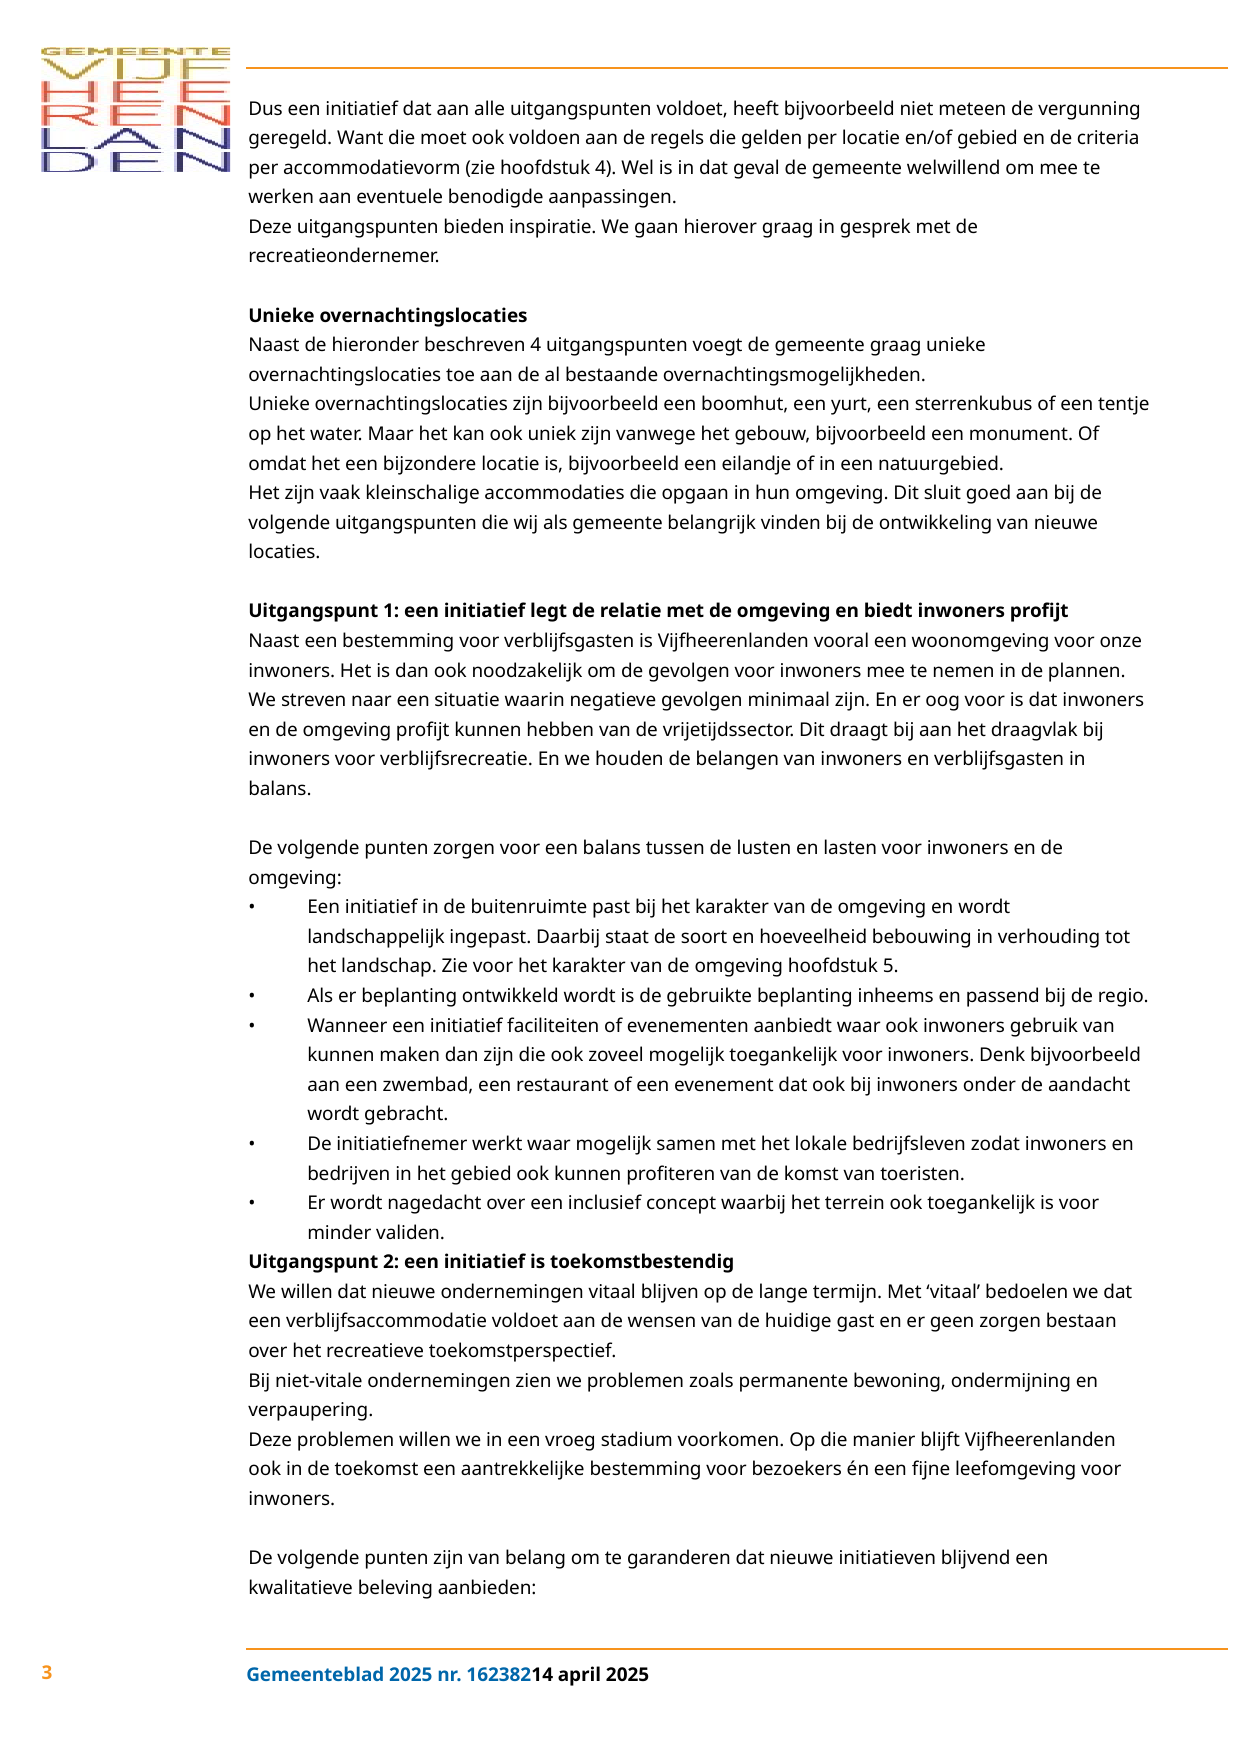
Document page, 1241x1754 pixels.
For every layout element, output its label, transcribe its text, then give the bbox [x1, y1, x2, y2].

list Er wordt nagedacht over een inclusief concept waarbij het terrein ook toegankelijk is voor minder validen. [248, 1189, 1152, 1245]
text Uitgangspunt 2: een initiatief is toekomstbestendig [248, 1248, 1152, 1274]
text Naast een bestemming voor verblijfsgasten is Vijfheerenlanden vooral een woonomgeving voor onze inwoners. Het is dan ook noodzakelijk om de gevolgen voor inwoners mee te nemen in de plannen. We streven naar een situatie waarin negatieve gevolgen minimaal zijn. En er oog voor is dat inwoners en de omgeving profijt kunnen hebben van de vrijetijdssector. Dit draagt bij aan het draagvlak bij inwoners voor verblijfsrecreatie. En we houden de belangen van inwoners en verblijfsgasten in balans. [248, 627, 1152, 801]
text Bij niet-vitale ondernemingen zien we problemen zoals permanente bewoning, ondermijning en verpaupering. [248, 1367, 1152, 1422]
text Unieke overnachtingslocaties zijn bijvoorbeeld een boomhut, een yurt, een sterrenkubus of een tentje op het water. Maar het kan ook uniek zijn vanwege het gebouw, bijvoorbeeld een monument. Of omdat het een bijzondere locatie is, bijvoorbeeld een eilandje of in een natuurgebied. [248, 391, 1152, 476]
text Naast de hieronder beschreven 4 uitgangspunten voegt de gemeente graag unieke overnachtingslocaties toe aan de al bestaande overnachtingsmogelijkheden. [248, 331, 1152, 387]
text De volgende punten zijn van belang om te garanderen dat nieuwe initiatieven blijvend een kwalitatieve beleving aanbieden: [248, 1544, 1152, 1600]
text Dus een initiatief dat aan alle uitgangspunten voldoet, heeft bijvoorbeeld niet meteen de vergunning geregeld. Want die moet ook voldoen aan de regels die gelden per locatie en/of gebied en de criteria per accommodatievorm (zie hoofdstuk 4). Wel is in dat geval de gemeente welwillend om mee te werken aan eventuele benodigde aanpassingen. [248, 95, 1152, 209]
list De initiatiefnemer werkt waar mogelijk samen met het lokale bedrijfsleven zodat inwoners en bedrijven in het gebied ook kunnen profiteren van de komst van toeristen. [248, 1130, 1152, 1186]
list Wanneer een initiatief faciliteiten of evenementen aanbiedt waar ook inwoners gebruik van kunnen maken dan zijn die ook zoveel mogelijk toegankelijk voor inwoners. Denk bijvoorbeeld aan een zwembad, een restaurant of een evenement dat ook bij inwoners onder de aandacht wordt gebracht. [248, 1012, 1152, 1126]
text We willen dat nieuwe ondernemingen vitaal blijven op de lange termijn. Met ‘vitaal’ bedoelen we dat een verblijfsaccommodatie voldoet aan de wensen van de huidige gast en er geen zorgen bestaan over het recreatieve toekomstperspectief. [248, 1278, 1152, 1363]
text Deze uitgangspunten bieden inspiratie. We gaan hierover graag in gesprek met de recreatieondernemer. [248, 213, 1152, 268]
text Unieke overnachtingslocaties [248, 302, 1152, 328]
list Een initiatief in de buitenruimte past bij het karakter van de omgeving en wordt landschappelijk ingepast. Daarbij staat de soort en hoeveelheid bebouwing in verhouding tot het landschap. Zie voor het karakter van de omgeving hoofdstuk 5. [248, 893, 1152, 978]
list Als er beplanting ontwikkeld wordt is de gebruikte beplanting inheems en passend bij de regio. [248, 982, 1152, 1008]
picture [41, 47, 231, 172]
text De volgende punten zorgen voor een balans tussen de lusten en lasten voor inwoners en de omgeving: [248, 834, 1152, 890]
text Uitgangspunt 1: een initiatief legt de relatie met de omgeving en biedt inwoners profijt [248, 598, 1152, 623]
text Deze problemen willen we in een vroeg stadium voorkomen. Op die manier blijft Vijfheerenlanden ook in de toekomst een aantrekkelijke bestemming voor bezoekers én een fijne leefomgeving voor inwoners. [248, 1426, 1152, 1511]
text Het zijn vaak kleinschalige accommodaties die opgaan in hun omgeving. Dit sluit goed aan bij de volgende uitgangspunten die wij als gemeente belangrijk vinden bij de ontwikkeling van nieuwe locaties. [248, 479, 1152, 564]
